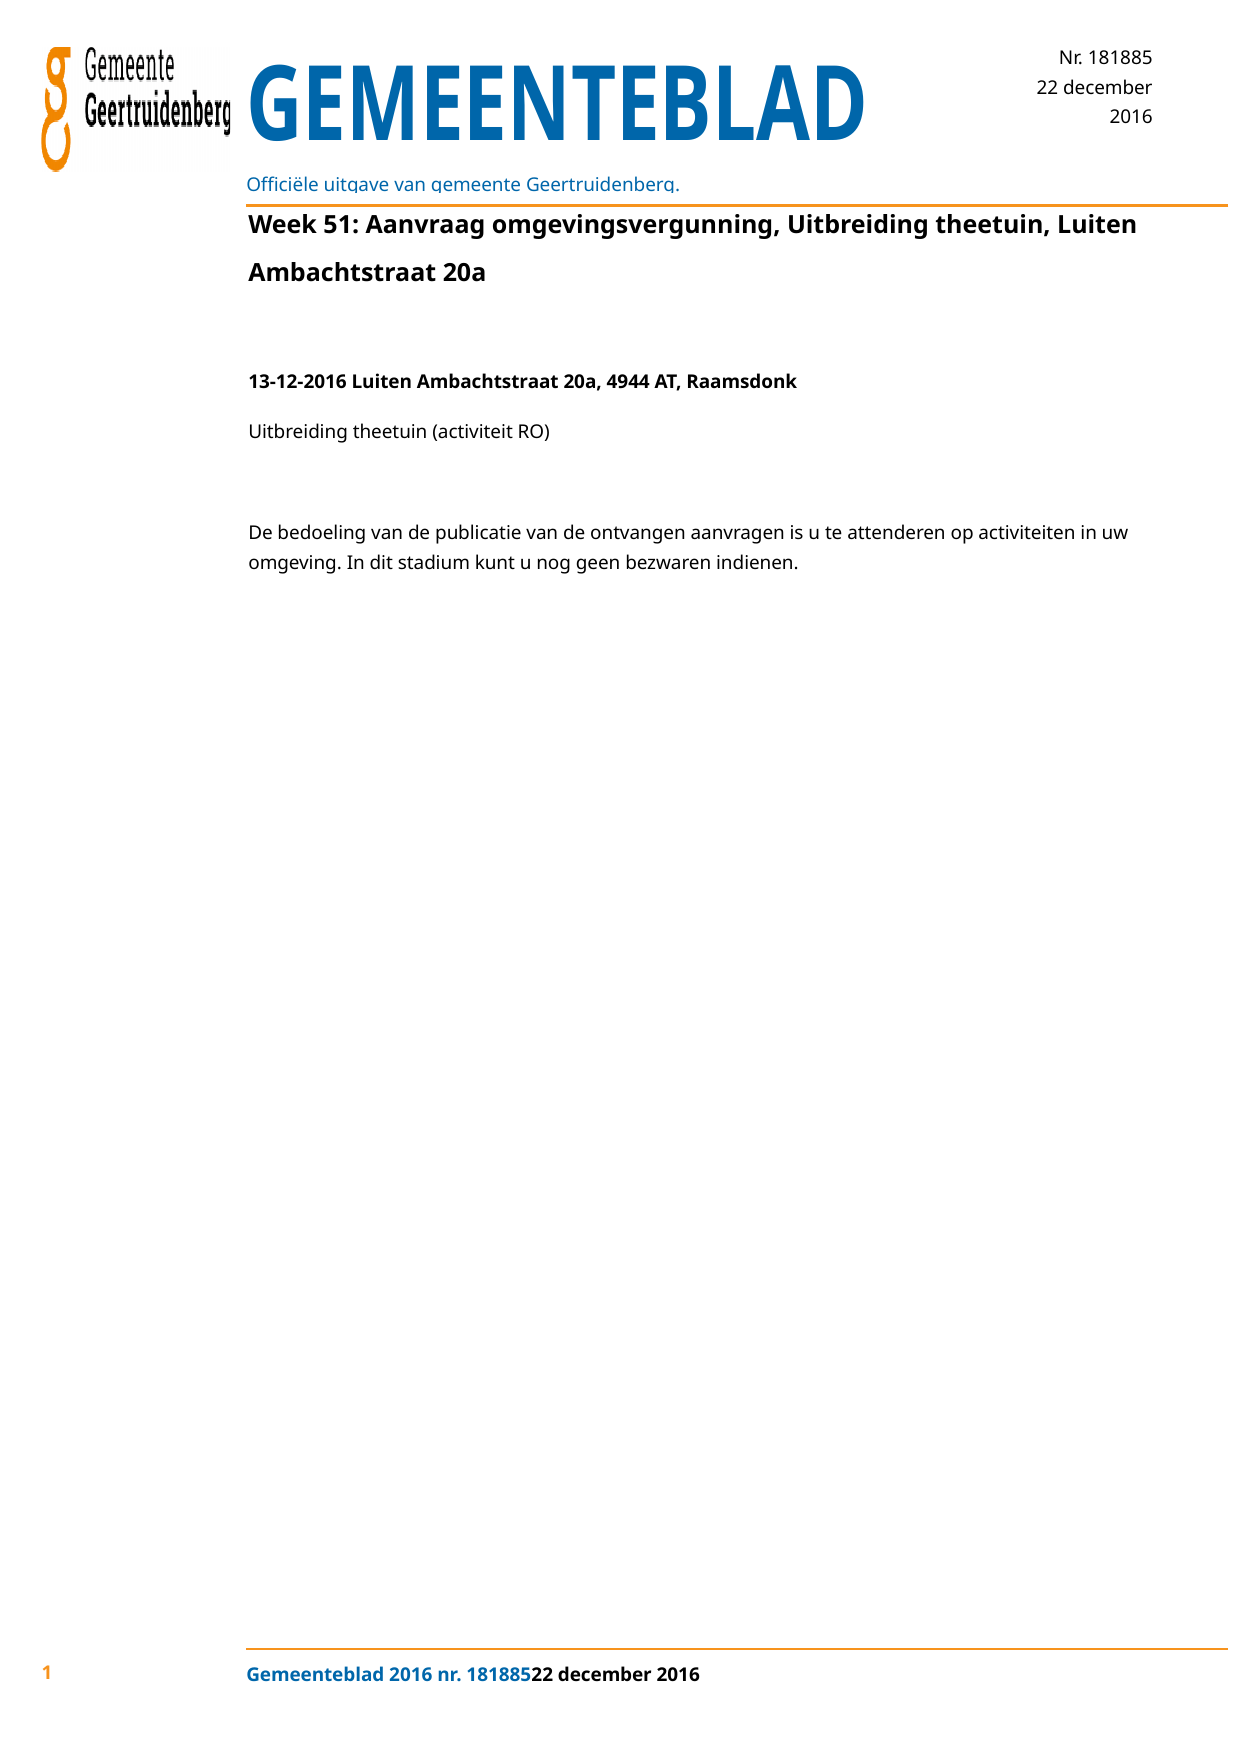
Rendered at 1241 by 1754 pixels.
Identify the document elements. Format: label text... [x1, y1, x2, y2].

text Uitbreiding theetuin (activiteit RO) [248, 419, 1152, 444]
text 13-12-2016 Luiten Ambachtstraat 20a, 4944 AT, Raamsdonk [248, 368, 1152, 394]
text De bedoeling van de publicatie van de ontvangen aanvragen is u te attenderen op activiteiten in uw omgeving. In dit stadium kunt u nog geen bezwaren indienen. [248, 519, 1152, 575]
text Week 51: Aanvraag omgevingsvergunning, Uitbreiding theetuin, Luiten Ambachtstraat 20a [248, 207, 1152, 288]
picture [41, 47, 231, 172]
